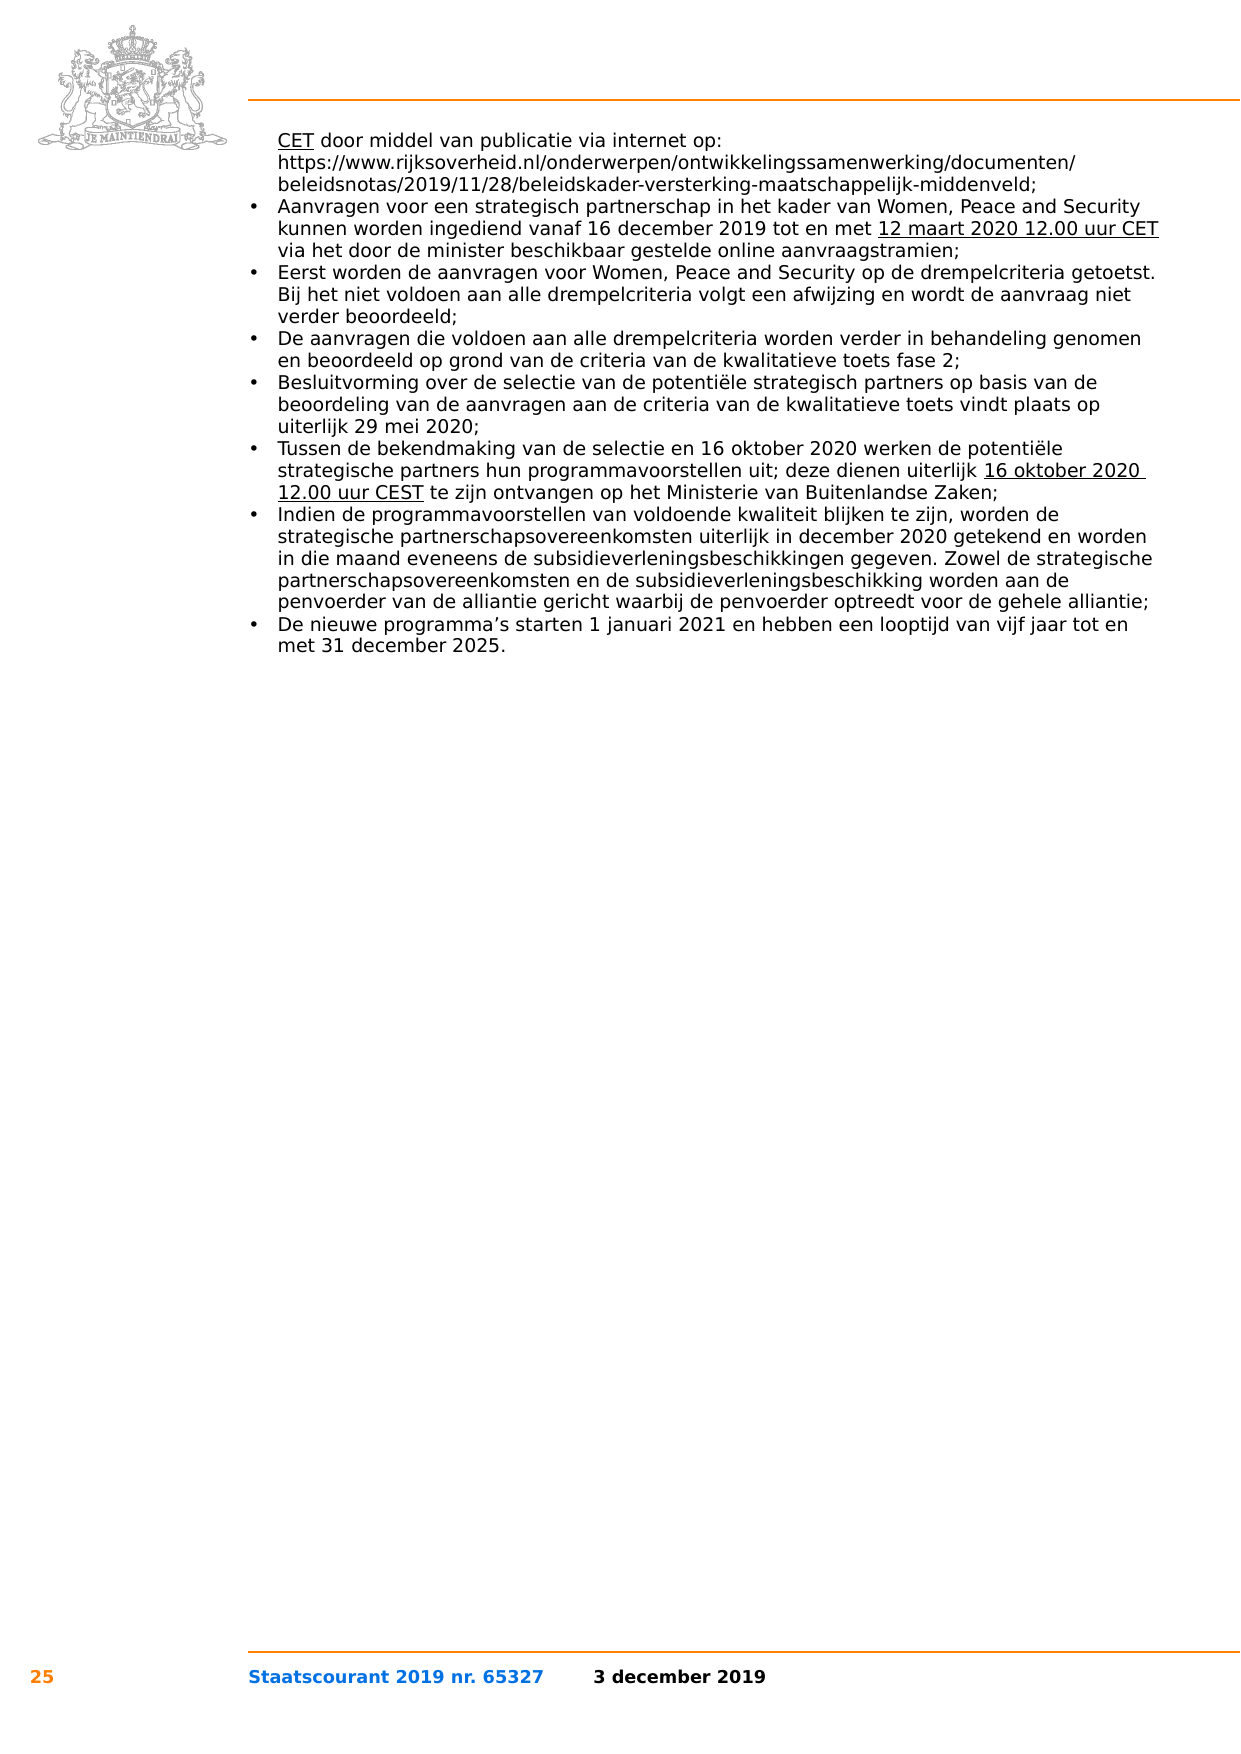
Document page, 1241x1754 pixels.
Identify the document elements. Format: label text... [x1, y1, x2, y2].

text • De nieuwe programma’s starten 1 januari 2021 en hebben een looptijd van vijf jaar tot en met 31 december 2025. [248, 613, 1163, 657]
text • Eerst worden de aanvragen voor Women, Peace and Security op de drempelcriteria getoetst. Bij het niet voldoen aan alle drempelcriteria volgt een afwijzing en wordt de aanvraag niet verder beoordeeld; [248, 262, 1163, 328]
text CET door middel van publicatie via internet op: https://www.rijksoverheid.nl/onderwerpen/ontwikkelingssamenwerking/documenten/beleidsnotas/2019/11/28/beleidskader-versterking-maatschappelijk-middenveld; [248, 130, 1163, 196]
text • Besluitvorming over de selectie van de potentiële strategisch partners op basis van de beoordeling van de aanvragen aan de criteria van de kwalitatieve toets vindt plaats op uiterlijk 29 mei 2020; [248, 372, 1163, 438]
picture [38, 25, 227, 150]
text • Aanvragen voor een strategisch partnerschap in het kader van Women, Peace and Security kunnen worden ingediend vanaf 16 december 2019 tot en met 12 maart 2020 12.00 uur CET via het door de minister beschikbaar gestelde online aanvraagstramien; [248, 196, 1163, 262]
text • De aanvragen die voldoen aan alle drempelcriteria worden verder in behandeling genomen en beoordeeld op grond van de criteria van de kwalitatieve toets fase 2; [248, 328, 1163, 372]
text • Indien de programmavoorstellen van voldoende kwaliteit blijken te zijn, worden de strategische partnerschapsovereenkomsten uiterlijk in december 2020 getekend en worden in die maand eveneens de subsidieverleningsbeschikkingen gegeven. Zowel de strategische partnerschapsovereenkomsten en de subsidieverleningsbeschikking worden aan de penvoerder van de alliantie gericht waarbij de penvoerder optreedt voor de gehele alliantie; [248, 503, 1163, 613]
text • Tussen de bekendmaking van de selectie en 16 oktober 2020 werken de potentiële strategische partners hun programmavoorstellen uit; deze dienen uiterlijk 16 oktober 2020 12.00 uur CEST te zijn ontvangen op het Ministerie van Buitenlandse Zaken; [248, 438, 1163, 503]
